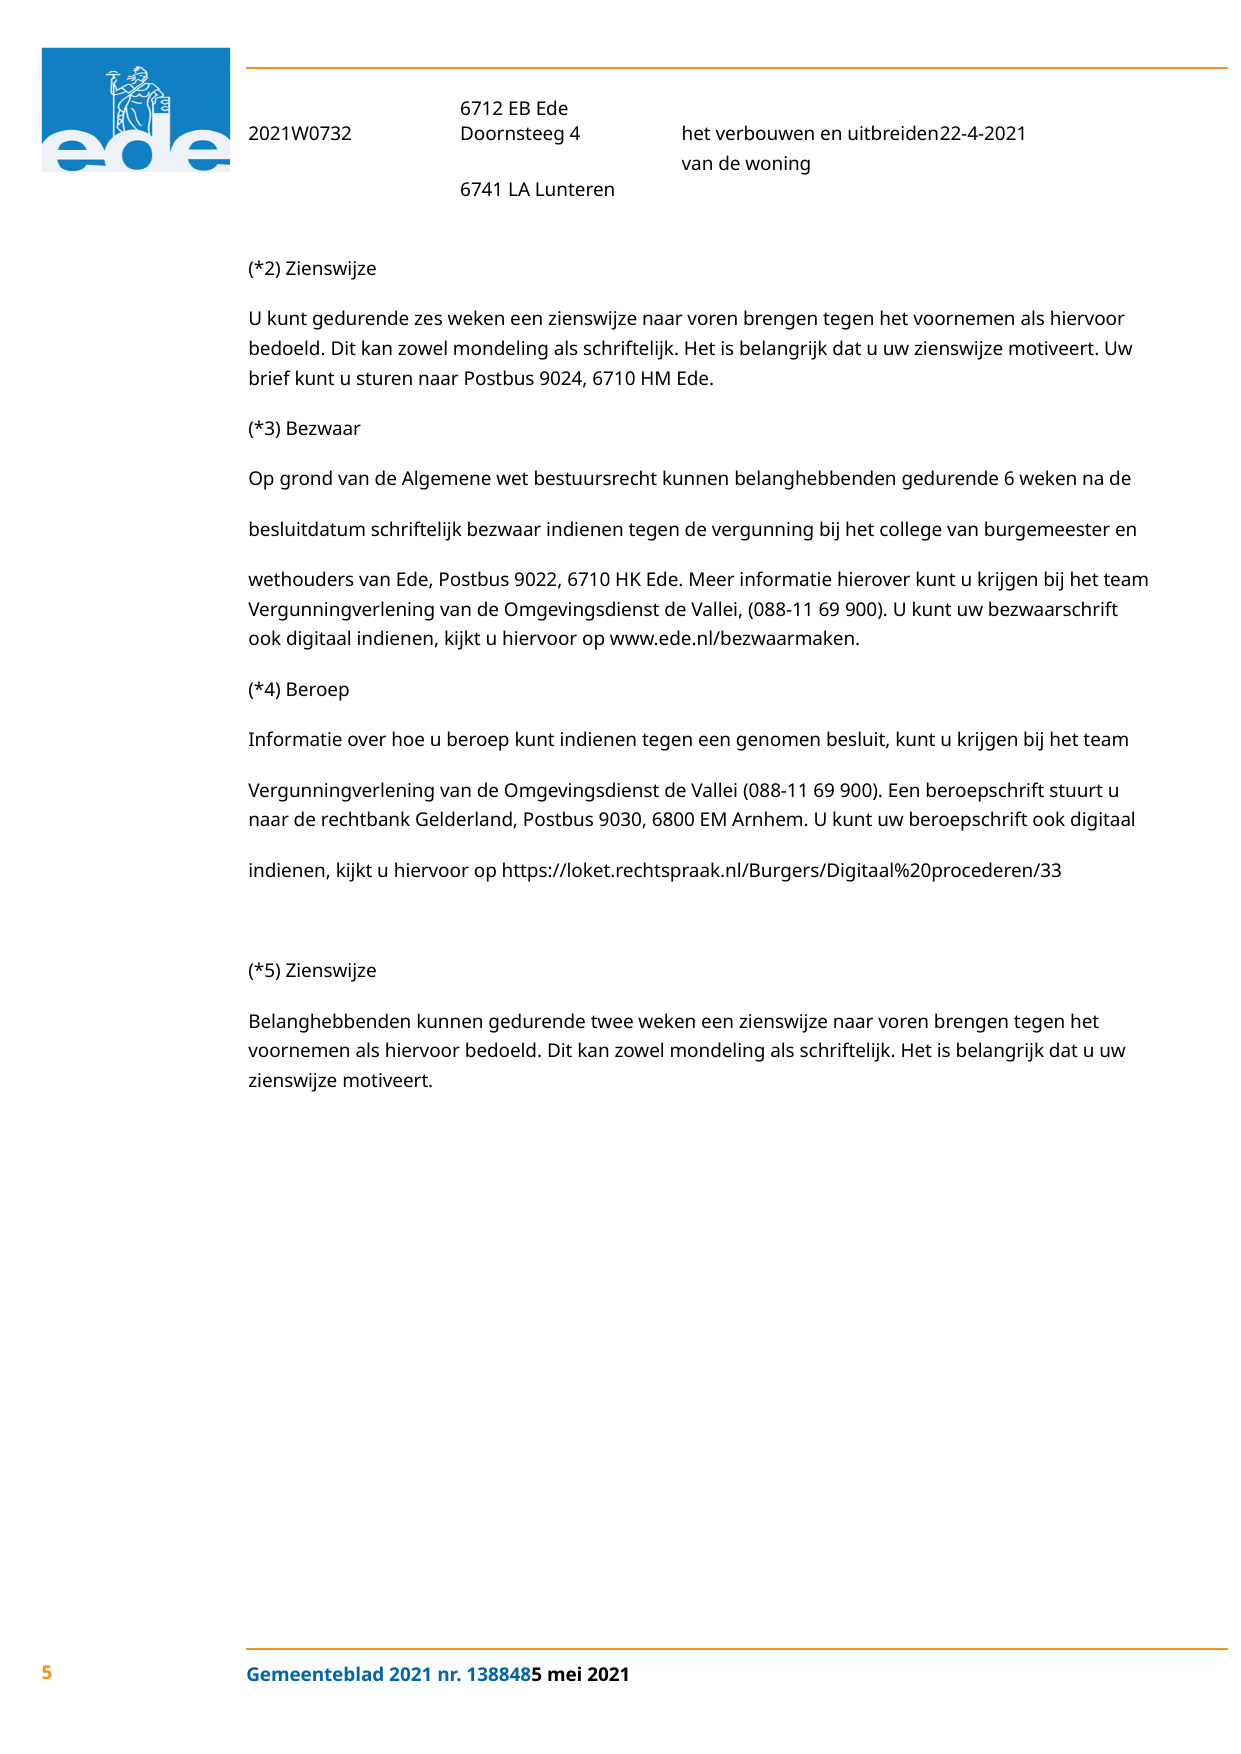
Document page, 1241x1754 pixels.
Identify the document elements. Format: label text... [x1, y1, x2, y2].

table_cell 6741 LA Lunteren [460, 176, 681, 202]
table_cell [248, 95, 460, 121]
table_cell [940, 176, 1152, 202]
text Op grond van de Algemene wet bestuursrecht kunnen belanghebbenden gedurende 6 weken na de [248, 466, 1152, 491]
table_cell 2021W0732 [248, 121, 460, 176]
table_cell [248, 176, 460, 202]
table_cell [681, 95, 939, 121]
text U kunt gedurende zes weken een zienswijze naar voren brengen tegen het voornemen als hiervoor bedoeld. Dit kan zowel mondeling als schriftelijk. Het is belangrijk dat u uw zienswijze motiveert. Uw brief kunt u sturen naar Postbus 9024, 6710 HM Ede. [248, 306, 1152, 391]
text (*3) Bezwaar [248, 415, 1152, 441]
text wethouders van Ede, Postbus 9022, 6710 HK Ede. Meer informatie hierover kunt u krijgen bij het team Vergunningverlening van de Omgevingsdienst de Vallei, (088-11 69 900). U kunt uw bezwaarschrift ook digitaal indienen, kijkt u hiervoor op www.ede.nl/bezwaarmaken. [248, 566, 1152, 651]
text besluitdatum schriftelijk bezwaar indienen tegen de vergunning bij het college van burgemeester en [248, 516, 1152, 542]
text (*4) Beroep [248, 676, 1152, 702]
text Informatie over hoe u beroep kunt indienen tegen een genomen besluit, kunt u krijgen bij het team [248, 726, 1152, 752]
table_cell 6712 EB Ede [460, 95, 681, 121]
picture [41, 47, 231, 172]
text (*5) Zienswijze [248, 958, 1152, 983]
text (*2) Zienswijze [248, 255, 1152, 281]
text Vergunningverlening van de Omgevingsdienst de Vallei (088-11 69 900). Een beroepschrift stuurt u naar de rechtbank Gelderland, Postbus 9030, 6800 EM Arnhem. U kunt uw beroepschrift ook digitaal [248, 777, 1152, 832]
text indienen, kijkt u hiervoor op https://loket.rechtspraak.nl/Burgers/Digitaal%20procederen/33 [248, 857, 1152, 883]
table_cell het verbouwen en uitbreiden van de woning [681, 121, 939, 176]
table_cell Doornsteeg 4 [460, 121, 681, 176]
table_cell 22-4-2021 [940, 121, 1152, 176]
table_cell [681, 176, 939, 202]
text Belanghebbenden kunnen gedurende twee weken een zienswijze naar voren brengen tegen het voornemen als hiervoor bedoeld. Dit kan zowel mondeling als schriftelijk. Het is belangrijk dat u uw zienswijze motiveert. [248, 1008, 1152, 1093]
table_cell [940, 95, 1152, 121]
